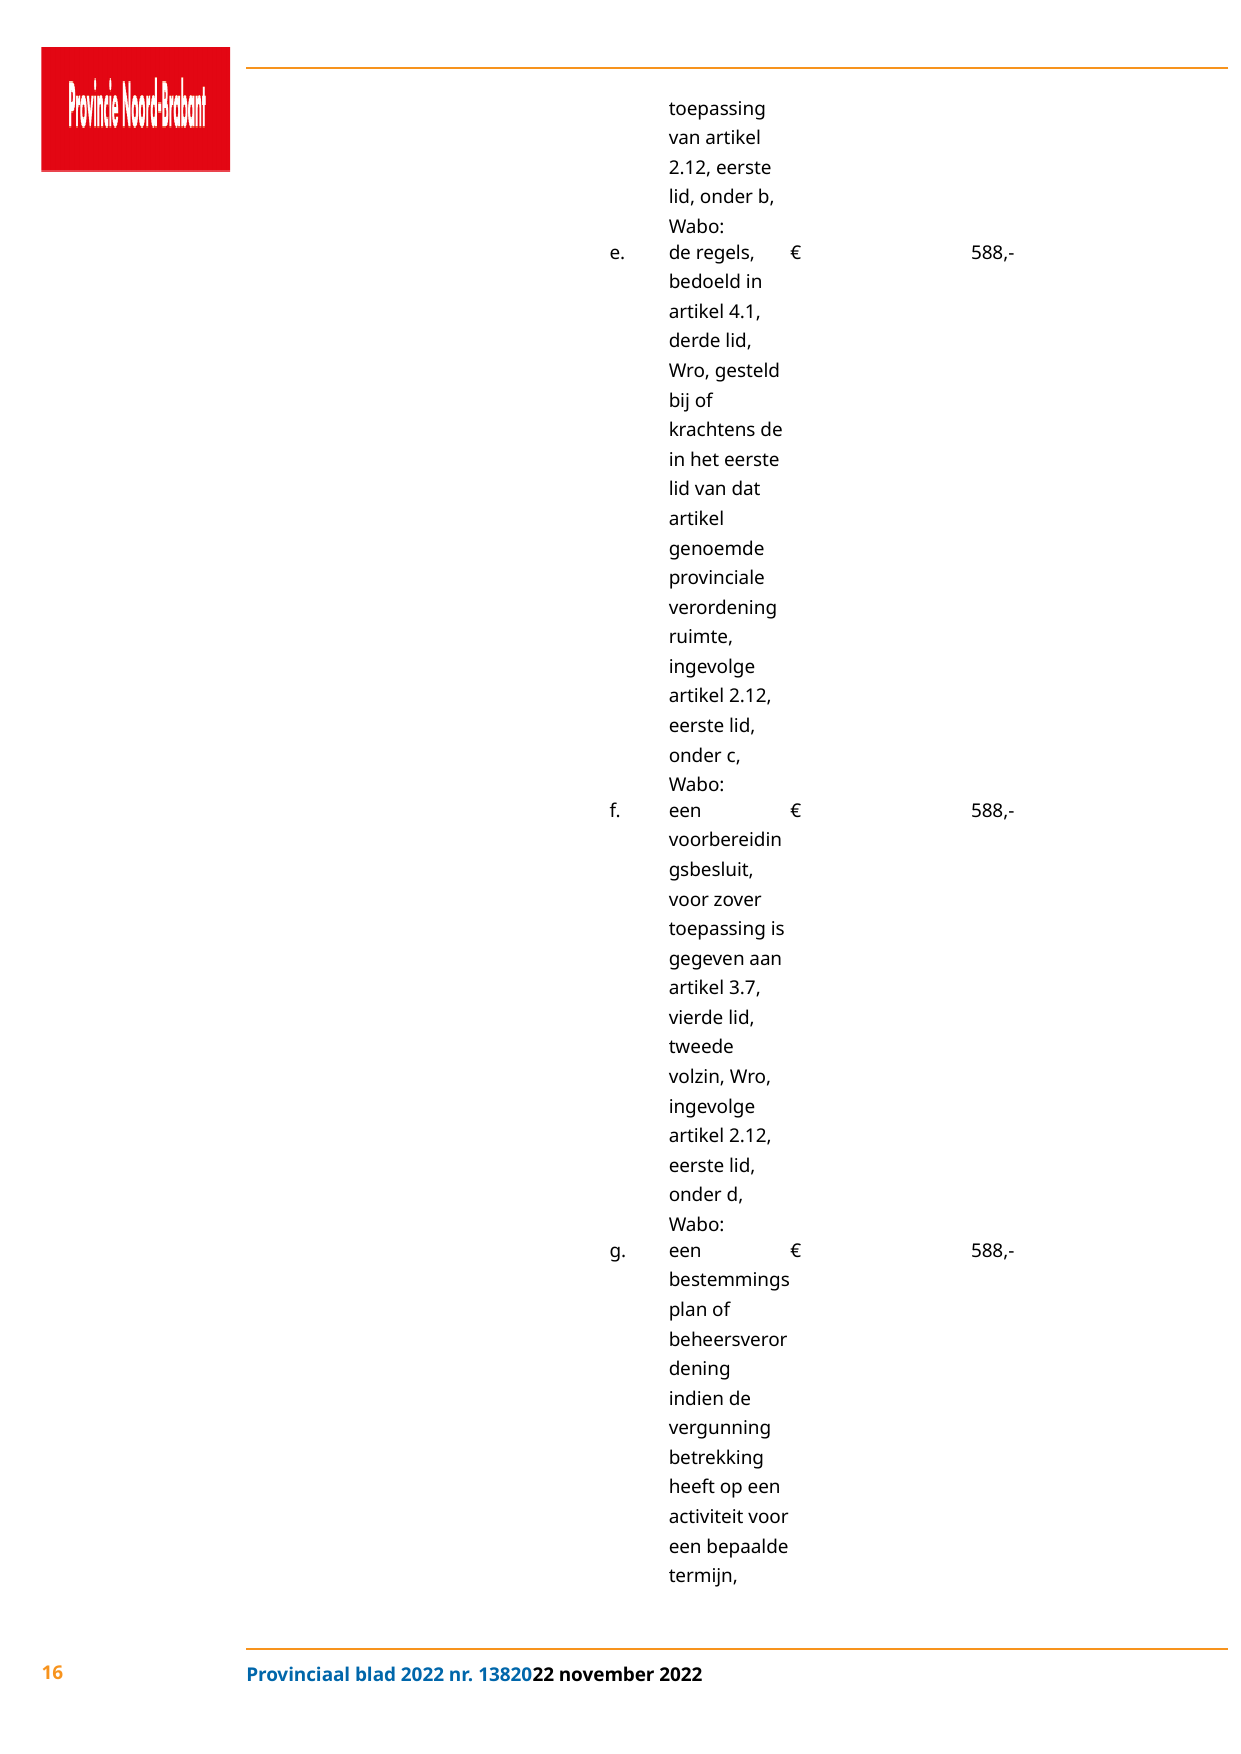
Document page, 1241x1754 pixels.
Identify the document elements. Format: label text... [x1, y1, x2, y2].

table_cell een voorbereidingsbesluit, voor zover toepassing is gegeven aan artikel 3.7, vierde lid, tweede volzin, Wro, ingevolge artikel 2.12, eerste lid, onder d, Wabo: [609, 797, 790, 1237]
table_cell € [790, 1237, 971, 1588]
table_cell [248, 239, 609, 797]
table_cell toepassing van artikel 2.12, eerste lid, onder b, Wabo: [609, 95, 790, 239]
table_cell de regels, bedoeld in artikel 4.1, derde lid, Wro, gesteld bij of krachtens de in het eerste lid van dat artikel genoemde provinciale verordening ruimte, ingevolge artikel 2.12, eerste lid, onder c, Wabo: [609, 239, 790, 797]
table_cell € [790, 797, 971, 1237]
table_cell [248, 797, 609, 1237]
table_cell [248, 1237, 609, 1588]
table_cell [790, 95, 971, 239]
table_cell 588,- [971, 239, 1152, 797]
table_cell 588,- [971, 797, 1152, 1237]
table_cell 588,- [971, 1237, 1152, 1588]
table_cell € [790, 239, 971, 797]
table_cell een bestemmingsplan of beheersverordening indien de vergunning betrekking heeft op een activiteit voor een bepaalde termijn, [609, 1237, 790, 1588]
picture [41, 47, 231, 172]
table_cell [248, 95, 609, 239]
table_cell [971, 95, 1152, 239]
